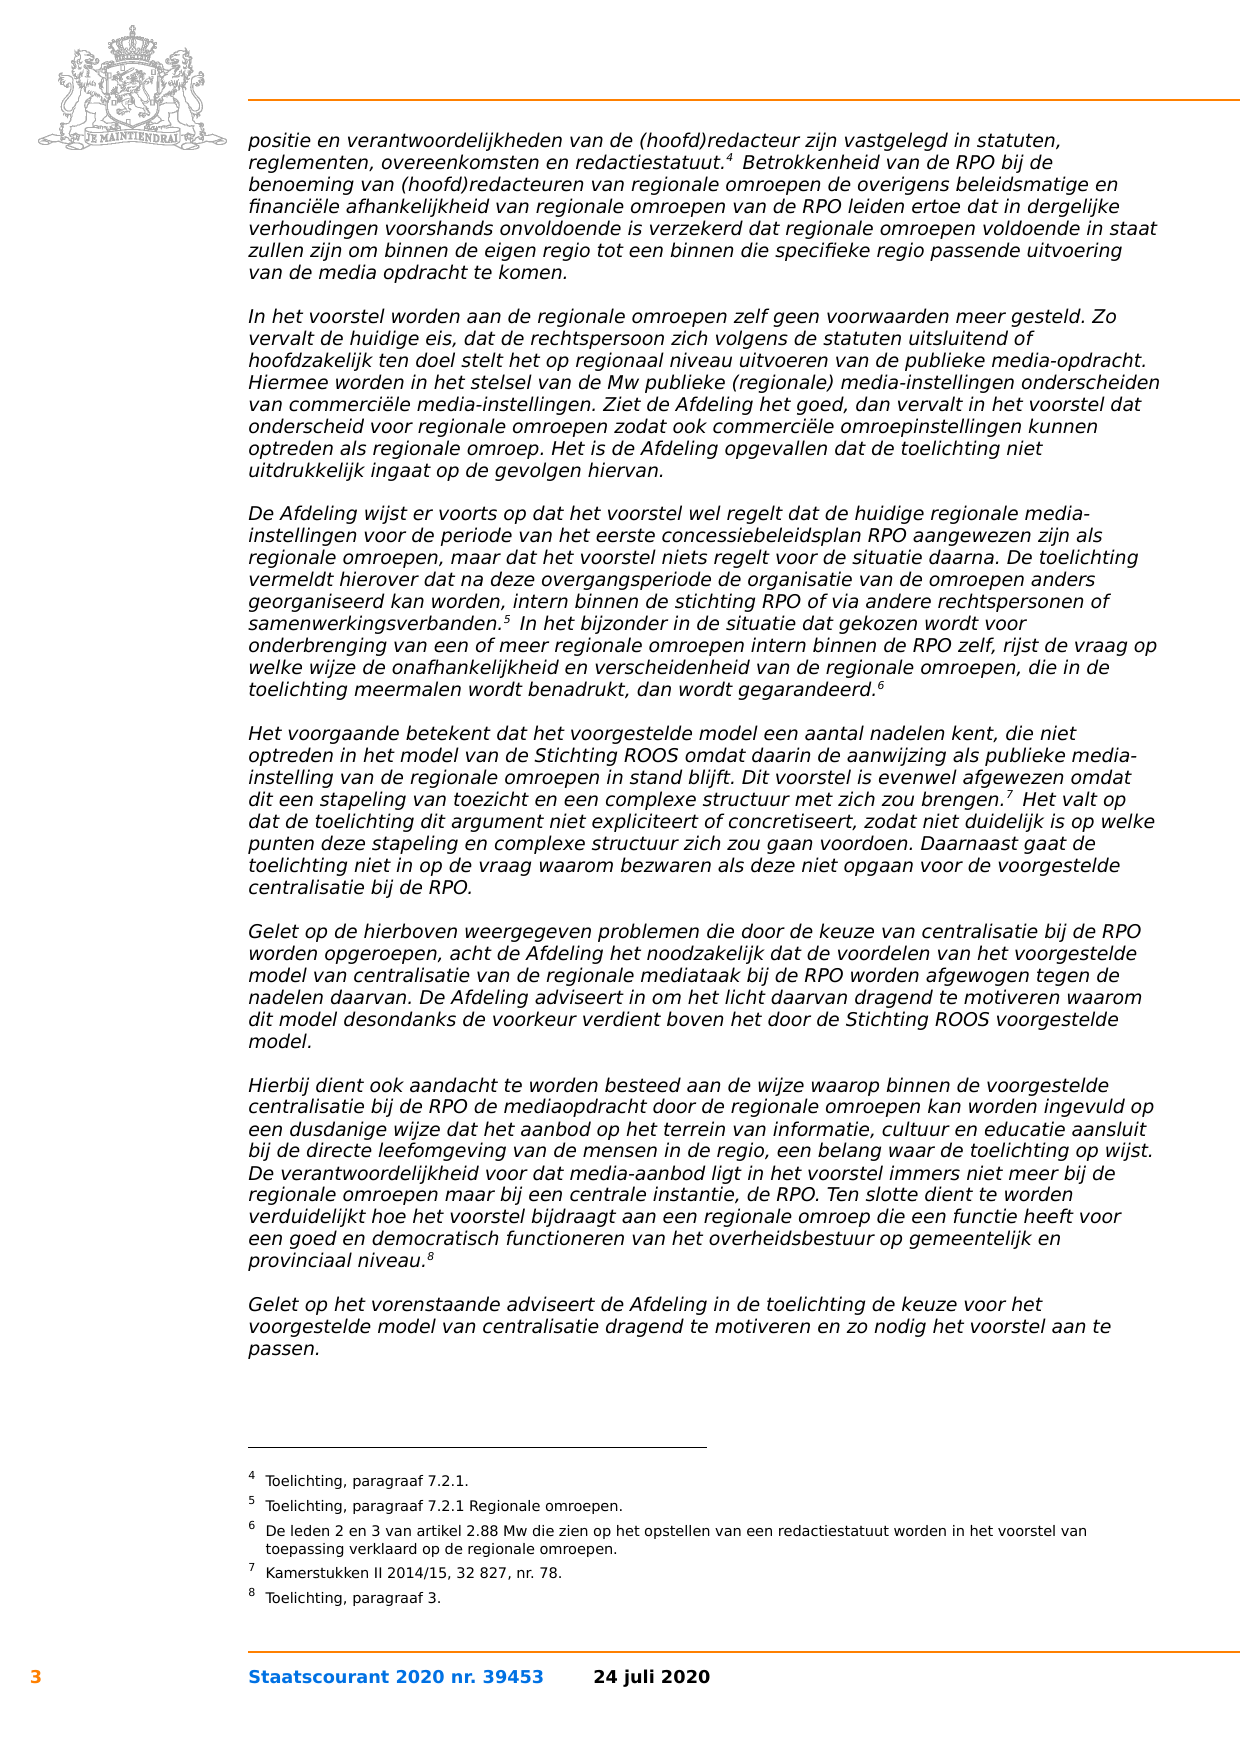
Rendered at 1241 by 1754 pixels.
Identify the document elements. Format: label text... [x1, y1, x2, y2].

text Toelichting, paragraaf 3. [248, 1586, 1163, 1608]
text Gelet op de hierboven weergegeven problemen die door de keuze van centralisatie bij de RPO worden opgeroepen, acht de Afdeling het noodzakelijk dat de voordelen van het voorgestelde model van centralisatie van de regionale mediataak bij de RPO worden afgewogen tegen de nadelen daarvan. De Afdeling adviseert in om het licht daarvan dragend te motiveren waarom dit model desondanks de voorkeur verdient boven het door de Stichting ROOS voorgestelde model. [248, 921, 1163, 1053]
text Gelet op het vorenstaande adviseert de Afdeling in de toelichting de keuze voor het voorgestelde model van centralisatie dragend te motiveren en zo nodig het voorstel aan te passen. [248, 1294, 1163, 1360]
picture [38, 25, 227, 150]
text De leden 2 en 3 van artikel 2.88 Mw die zien op het opstellen van een redactiestatuut worden in het voorstel van toepassing verklaard op de regionale omroepen. [248, 1519, 1163, 1558]
text positie en verantwoordelijkheden van de (hoofd)redacteur zijn vastgelegd in statuten, reglementen, overeenkomsten en redactiestatuut. Betrokkenheid van de RPO bij de benoeming van (hoofd)redacteuren van regionale omroepen de overigens beleidsmatige en financiële afhankelijkheid van regionale omroepen van de RPO leiden ertoe dat in dergelijke verhoudingen voorshands onvoldoende is verzekerd dat regionale omroepen voldoende in staat zullen zijn om binnen de eigen regio tot een binnen die specifieke regio passende uitvoering van de media opdracht te komen. [248, 130, 1163, 284]
text In het voorstel worden aan de regionale omroepen zelf geen voorwaarden meer gesteld. Zo vervalt de huidige eis, dat de rechtspersoon zich volgens de statuten uitsluitend of hoofdzakelijk ten doel stelt het op regionaal niveau uitvoeren van de publieke media-opdracht. Hiermee worden in het stelsel van de Mw publieke (regionale) media-instellingen onderscheiden van commerciële media-instellingen. Ziet de Afdeling het goed, dan vervalt in het voorstel dat onderscheid voor regionale omroepen zodat ook commerciële omroepinstellingen kunnen optreden als regionale omroep. Het is de Afdeling opgevallen dat de toelichting niet uitdrukkelijk ingaat op de gevolgen hiervan. [248, 306, 1163, 481]
text Hierbij dient ook aandacht te worden besteed aan de wijze waarop binnen de voorgestelde centralisatie bij de RPO de mediaopdracht door de regionale omroepen kan worden ingevuld op een dusdanige wijze dat het aanbod op het terrein van informatie, cultuur en educatie aansluit bij de directe leefomgeving van de mensen in de regio, een belang waar de toelichting op wijst. De verantwoordelijkheid voor dat media-aanbod ligt in het voorstel immers niet meer bij de regionale omroepen maar bij een centrale instantie, de RPO. Ten slotte dient te worden verduidelijkt hoe het voorstel bijdraagt aan een regionale omroep die een functie heeft voor een goed en democratisch functioneren van het overheidsbestuur op gemeentelijk en provinciaal niveau. [248, 1074, 1163, 1272]
text De Afdeling wijst er voorts op dat het voorstel wel regelt dat de huidige regionale media-instellingen voor de periode van het eerste concessiebeleidsplan RPO aangewezen zijn als regionale omroepen, maar dat het voorstel niets regelt voor de situatie daarna. De toelichting vermeldt hierover dat na deze overgangsperiode de organisatie van de omroepen anders georganiseerd kan worden, intern binnen de stichting RPO of via andere rechtspersonen of samenwerkingsverbanden. In het bijzonder in de situatie dat gekozen wordt voor onderbrenging van een of meer regionale omroepen intern binnen de RPO zelf, rijst de vraag op welke wijze de onafhankelijkheid en verscheidenheid van de regionale omroepen, die in de toelichting meermalen wordt benadrukt, dan wordt gegarandeerd. [248, 503, 1163, 701]
text Toelichting, paragraaf 7.2.1 Regionale omroepen. [248, 1494, 1163, 1516]
text Toelichting, paragraaf 7.2.1. [248, 1469, 1163, 1491]
text Het voorgaande betekent dat het voorgestelde model een aantal nadelen kent, die niet optreden in het model van de Stichting ROOS omdat daarin de aanwijzing als publieke media-instelling van de regionale omroepen in stand blijft. Dit voorstel is evenwel afgewezen omdat dit een stapeling van toezicht en een complexe structuur met zich zou brengen. Het valt op dat de toelichting dit argument niet expliciteert of concretiseert, zodat niet duidelijk is op welke punten deze stapeling en complexe structuur zich zou gaan voordoen. Daarnaast gaat de toelichting niet in op de vraag waarom bezwaren als deze niet opgaan voor de voorgestelde centralisatie bij de RPO. [248, 723, 1163, 899]
text Kamerstukken II 2014/15, 32 827, nr. 78. [248, 1561, 1163, 1583]
